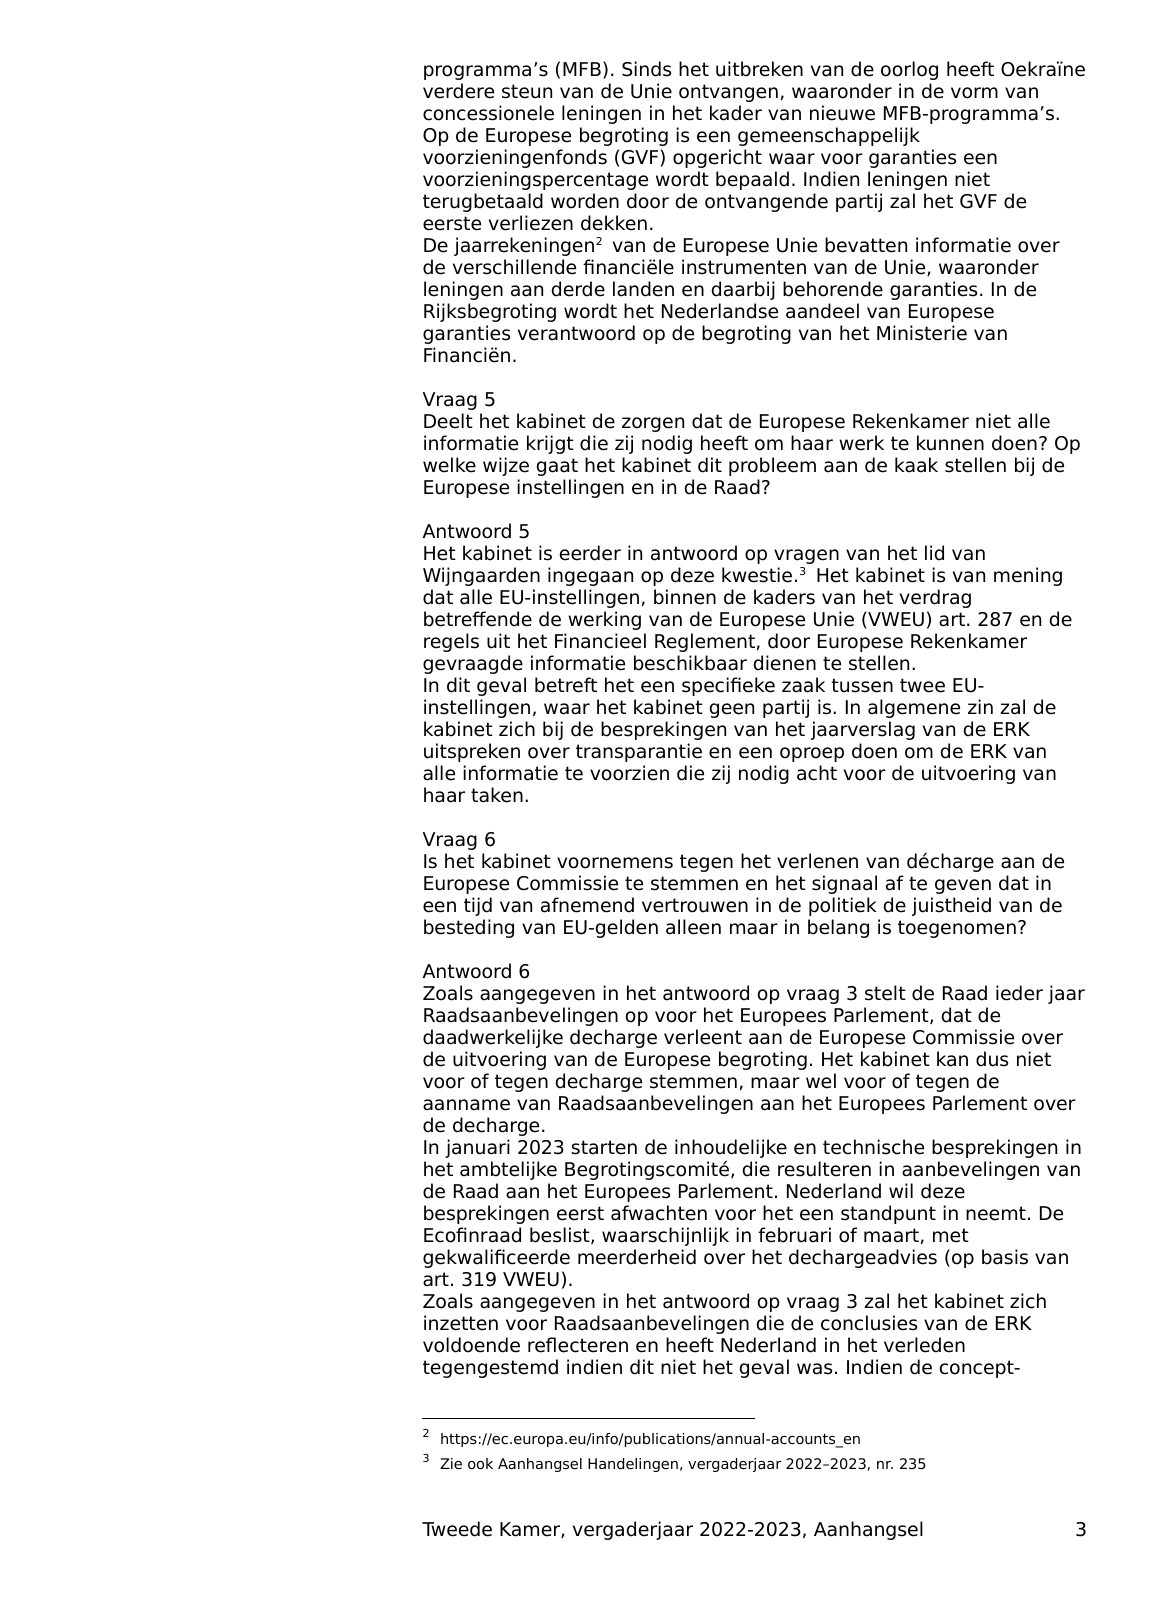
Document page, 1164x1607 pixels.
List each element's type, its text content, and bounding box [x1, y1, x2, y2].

text De jaarrekeningen van de Europese Unie bevatten informatie over de verschillende financiële instrumenten van de Unie, waaronder leningen aan derde landen en daarbij behorende garanties. In de Rijksbegroting wordt het Nederlandse aandeel van Europese garanties verantwoord op de begroting van het Ministerie van Financiën. [422, 235, 1087, 367]
text Zoals aangegeven in het antwoord op vraag 3 stelt de Raad ieder jaar Raadsaanbevelingen op voor het Europees Parlement, dat de daadwerkelijke decharge verleent aan de Europese Commissie over de uitvoering van de Europese begroting. Het kabinet kan dus niet voor of tegen decharge stemmen, maar wel voor of tegen de aanname van Raadsaanbevelingen aan het Europees Parlement over de decharge. [422, 983, 1087, 1137]
text In januari 2023 starten de inhoudelijke en technische besprekingen in het ambtelijke Begrotingscomité, die resulteren in aanbevelingen van de Raad aan het Europees Parlement. Nederland wil deze besprekingen eerst afwachten voor het een standpunt in neemt. De Ecofinraad beslist, waarschijnlijk in februari of maart, met gekwalificeerde meerderheid over het dechargeadvies (op basis van art. 319 VWEU). [422, 1137, 1087, 1291]
text Deelt het kabinet de zorgen dat de Europese Rekenkamer niet alle informatie krijgt die zij nodig heeft om haar werk te kunnen doen? Op welke wijze gaat het kabinet dit probleem aan de kaak stellen bij de Europese instellingen en in de Raad? [422, 411, 1087, 499]
text Het kabinet is eerder in antwoord op vragen van het lid van Wijngaarden ingegaan op deze kwestie. Het kabinet is van mening dat alle EU-instellingen, binnen de kaders van het verdrag betreffende de werking van de Europese Unie (VWEU) art. 287 en de regels uit het Financieel Reglement, door Europese Rekenkamer gevraagde informatie beschikbaar dienen te stellen. [422, 543, 1087, 675]
text Antwoord 5 [422, 521, 1087, 543]
text Op de Europese begroting is een gemeenschappelijk voorzieningenfonds (GVF) opgericht waar voor garanties een voorzieningspercentage wordt bepaald. Indien leningen niet terugbetaald worden door de ontvangende partij zal het GVF de eerste verliezen dekken. [422, 125, 1087, 235]
text https://ec.europa.eu/info/publications/annual-accounts_en [422, 1427, 1087, 1449]
text Is het kabinet voornemens tegen het verlenen van décharge aan de Europese Commissie te stemmen en het signaal af te geven dat in een tijd van afnemend vertrouwen in de politiek de juistheid van de besteding van EU-gelden alleen maar in belang is toegenomen? [422, 851, 1087, 939]
text Antwoord 6 [422, 961, 1087, 983]
text Vraag 5 [422, 389, 1087, 411]
text programma’s (MFB). Sinds het uitbreken van de oorlog heeft Oekraïne verdere steun van de Unie ontvangen, waaronder in de vorm van concessionele leningen in het kader van nieuwe MFB-programma’s. [422, 59, 1087, 125]
text Vraag 6 [422, 829, 1087, 851]
text Zoals aangegeven in het antwoord op vraag 3 zal het kabinet zich inzetten voor Raadsaanbevelingen die de conclusies van de ERK voldoende reflecteren en heeft Nederland in het verleden tegengestemd indien dit niet het geval was. Indien de concept- [422, 1291, 1087, 1379]
text In dit geval betreft het een specifieke zaak tussen twee EU-instellingen, waar het kabinet geen partij is. In algemene zin zal de kabinet zich bij de besprekingen van het jaarverslag van de ERK uitspreken over transparantie en een oproep doen om de ERK van alle informatie te voorzien die zij nodig acht voor de uitvoering van haar taken. [422, 675, 1087, 807]
text Zie ook Aanhangsel Handelingen, vergaderjaar 2022–2023, nr. 235 [422, 1452, 1087, 1474]
